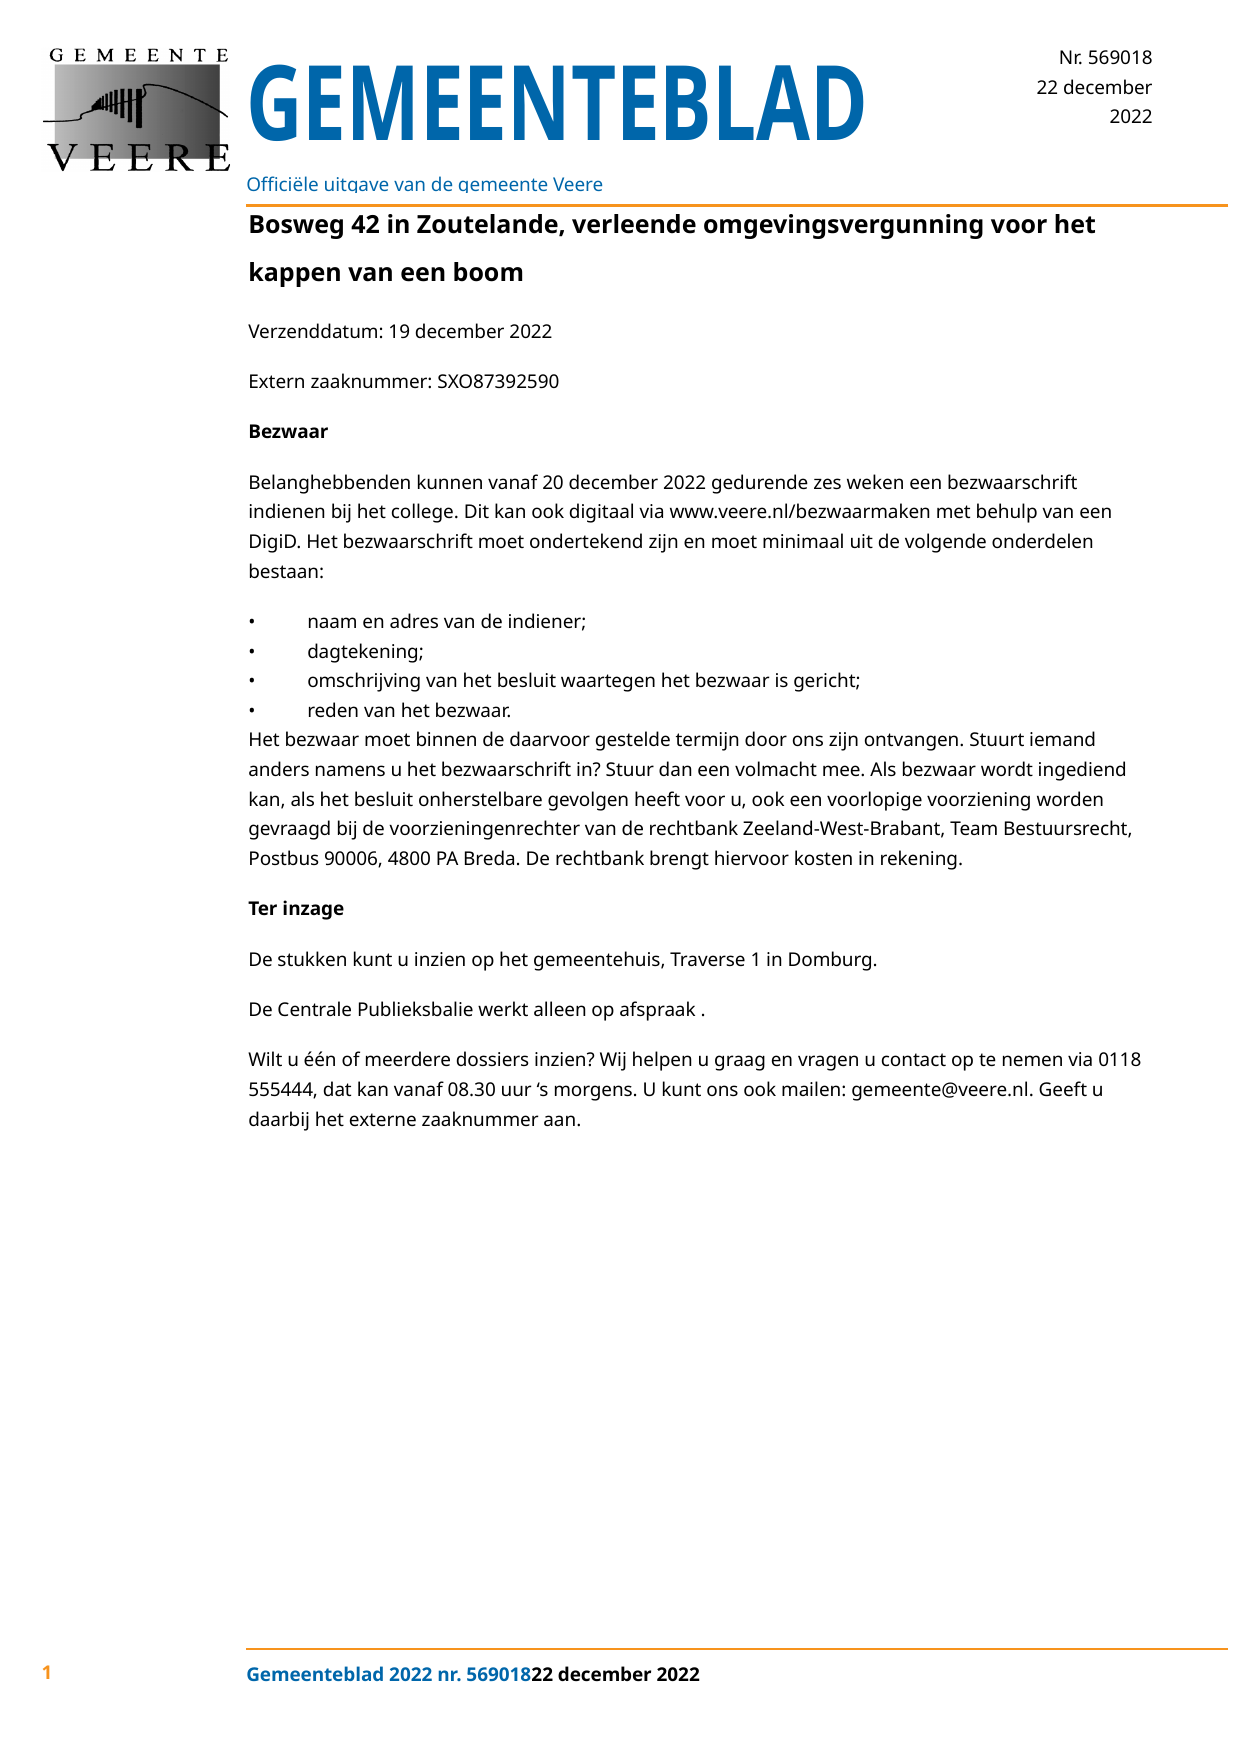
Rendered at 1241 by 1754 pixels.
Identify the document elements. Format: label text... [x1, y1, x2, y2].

list dagtekening; [248, 638, 1152, 664]
text Bosweg 42 in Zoutelande, verleende omgevingsvergunning voor het kappen van een boom [248, 207, 1152, 288]
picture [41, 47, 231, 172]
text Wilt u één of meerdere dossiers inzien? Wij helpen u graag en vragen u contact op te nemen via 0118 555444, dat kan vanaf 08.30 uur ‘s morgens. U kunt ons ook mailen: gemeente@veere.nl. Geeft u daarbij het externe zaaknummer aan. [248, 1047, 1152, 1132]
text De Centrale Publieksbalie werkt alleen op afspraak . [248, 996, 1152, 1022]
list omschrijving van het besluit waartegen het bezwaar is gericht; [248, 667, 1152, 693]
text Het bezwaar moet binnen de daarvoor gestelde termijn door ons zijn ontvangen. Stuurt iemand anders namens u het bezwaarschrift in? Stuur dan een volmacht mee. Als bezwaar wordt ingediend kan, als het besluit onherstelbare gevolgen heeft voor u, ook een voorlopige voorziening worden gevraagd bij de voorzieningenrechter van de rechtbank Zeeland-West-Brabant, Team Bestuursrecht, Postbus 90006, 4800 PA Breda. De rechtbank brengt hiervoor kosten in rekening. [248, 727, 1152, 871]
list reden van het bezwaar. [248, 697, 1152, 723]
text De stukken kunt u inzien op het gemeentehuis, Traverse 1 in Domburg. [248, 946, 1152, 972]
text Verzenddatum: 19 december 2022 [248, 318, 1152, 344]
text Extern zaaknummer: SXO87392590 [248, 368, 1152, 394]
list naam en adres van de indiener; [248, 608, 1152, 634]
text Bezwaar [248, 419, 1152, 444]
text Ter inzage [248, 895, 1152, 921]
text Belanghebbenden kunnen vanaf 20 december 2022 gedurende zes weken een bezwaarschrift indienen bij het college. Dit kan ook digitaal via www.veere.nl/bezwaarmaken met behulp van een DigiD. Het bezwaarschrift moet ondertekend zijn en moet minimaal uit de volgende onderdelen bestaan: [248, 469, 1152, 584]
